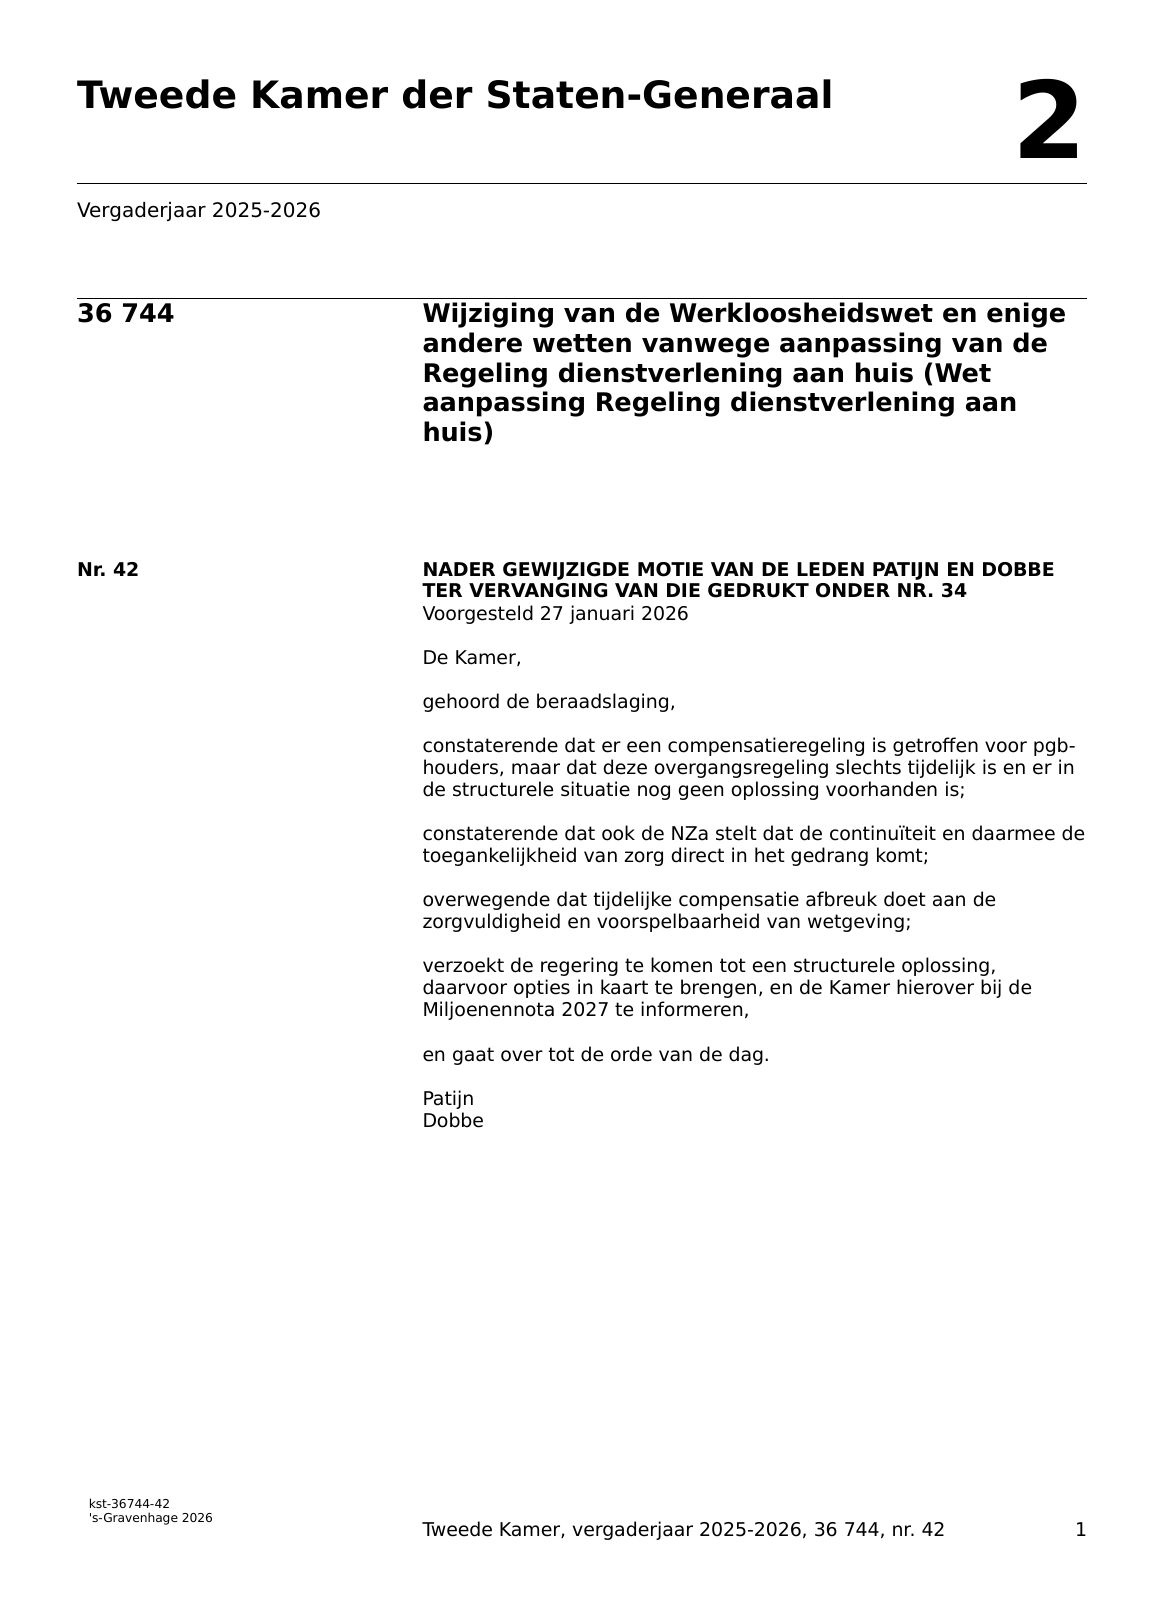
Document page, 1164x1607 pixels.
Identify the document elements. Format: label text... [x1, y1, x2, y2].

text Dobbe [422, 1109, 1087, 1132]
text 's-Gravenhage 2026 [88, 1511, 323, 1525]
text overwegende dat tijdelijke compensatie afbreuk doet aan de zorgvuldigheid en voorspelbaarheid van wetgeving; [422, 889, 1087, 933]
text kst-36744-42 [88, 1497, 323, 1511]
table_cell Vergaderjaar 2025-2026 [77, 184, 1087, 298]
text constaterende dat er een compensatieregeling is getroffen voor pgb-houders, maar dat deze overgangsregeling slechts tijdelijk is en er in de structurele situatie nog geen oplossing voorhanden is; [422, 735, 1087, 801]
text verzoekt de regering te komen tot een structurele oplossing, daarvoor opties in kaart te brengen, en de Kamer hierover bij de Miljoenennota 2027 te informeren, [422, 955, 1087, 1021]
text constaterende dat ook de NZa stelt dat de continuïteit en daarmee de toegankelijkheid van zorg direct in het gedrang komt; [422, 823, 1087, 867]
subtitle Nr. 42 NADER GEWIJZIGDE MOTIE VAN DE LEDEN PATIJN EN DOBBE TER VERVANGING VAN DIE GEDRUKT ONDER NR. 34 [77, 558, 1087, 602]
table_header Tweede Kamer der Staten-Generaal [77, 59, 886, 183]
text gehoord de beraadslaging, [422, 691, 1087, 713]
text en gaat over tot de orde van de dag. [422, 1043, 1087, 1065]
table_header 2 [886, 59, 1087, 183]
subtitle 36 744 Wijziging van de Werkloosheidswet en enige andere wetten vanwege aanpassing van de Regeling dienstverlening aan huis (Wet aanpassing Regeling dienstverlening aan huis) [77, 299, 1087, 447]
text De Kamer, [422, 647, 1087, 668]
text Voorgesteld 27 januari 2026 [422, 602, 1087, 624]
text Patijn [422, 1088, 1087, 1109]
